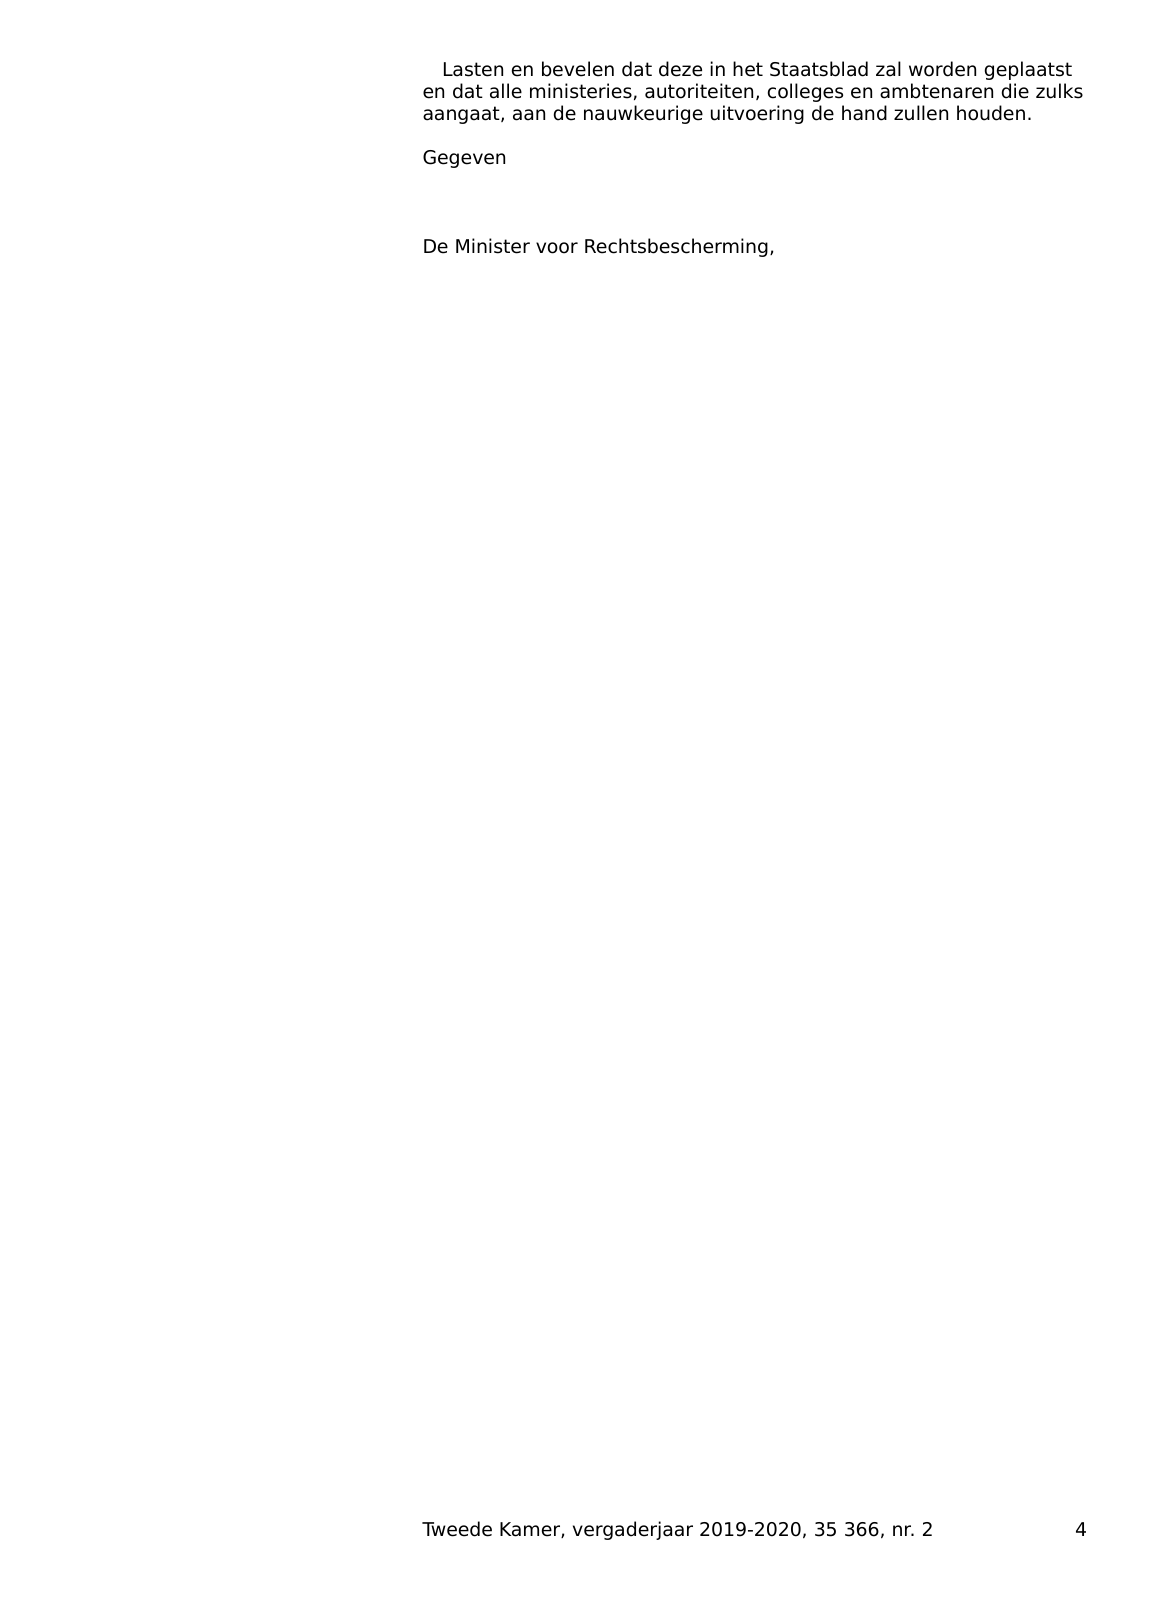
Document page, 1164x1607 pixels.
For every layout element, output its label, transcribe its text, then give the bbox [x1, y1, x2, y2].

text Gegeven [422, 147, 1087, 169]
text De Minister voor Rechtsbescherming, [422, 236, 1087, 258]
text Lasten en bevelen dat deze in het Staatsblad zal worden geplaatst en dat alle ministeries, autoriteiten, colleges en ambtenaren die zulks aangaat, aan de nauwkeurige uitvoering de hand zullen houden. [422, 59, 1087, 125]
